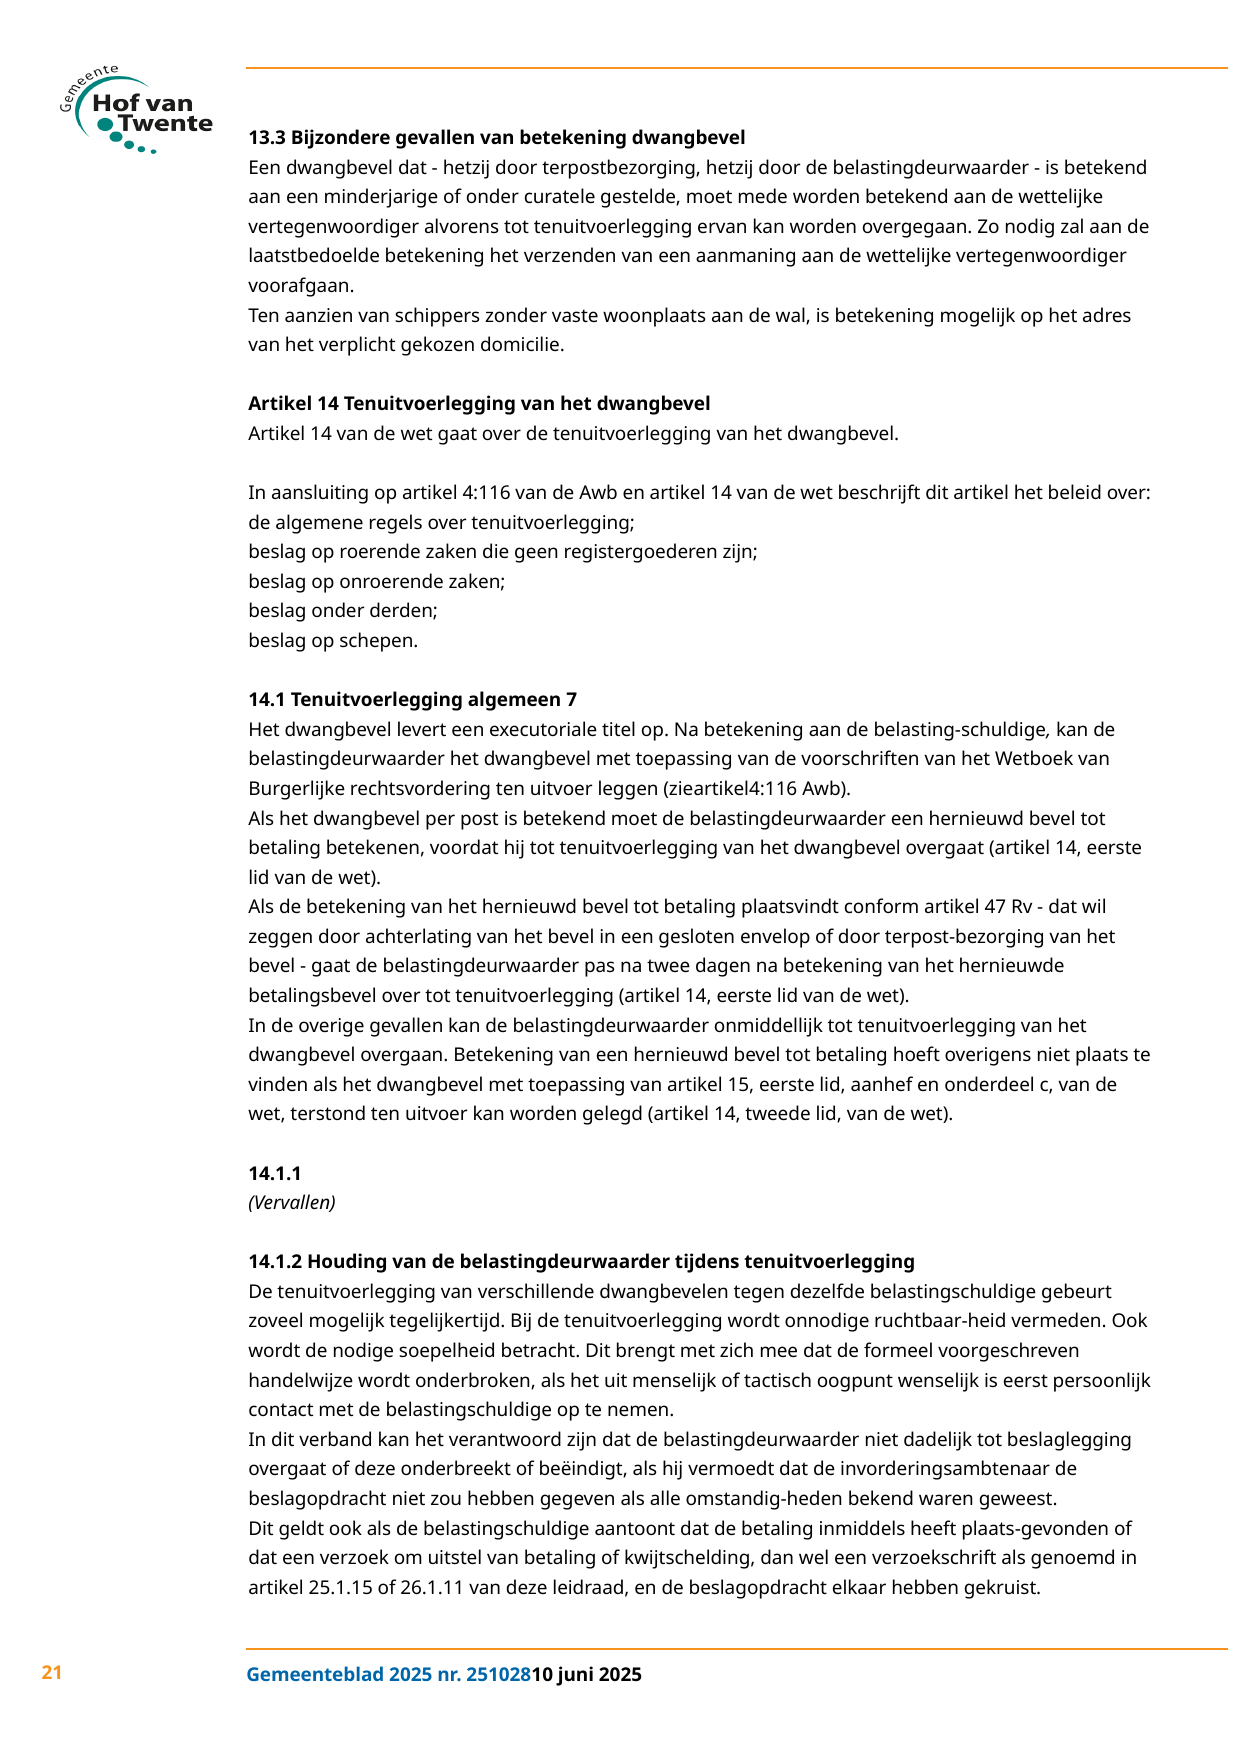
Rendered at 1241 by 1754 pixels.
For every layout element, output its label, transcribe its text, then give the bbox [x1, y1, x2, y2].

text De tenuitvoerlegging van verschillende dwangbevelen tegen dezelfde belastingschuldige gebeurt zoveel mogelijk tegelijkertijd. Bij de tenuitvoerlegging wordt onnodige ruchtbaar-heid vermeden. Ook wordt de nodige soepelheid betracht. Dit brengt met zich mee dat de formeel voorgeschreven handelwijze wordt onderbroken, als het uit menselijk of tactisch oogpunt wenselijk is eerst persoonlijk contact met de belastingschuldige op te nemen. [248, 1278, 1152, 1422]
text Als de betekening van het hernieuwd bevel tot betaling plaatsvindt conform artikel 47 Rv - dat wil zeggen door achterlating van het bevel in een gesloten envelop of door terpost-bezorging van het bevel - gaat de belastingdeurwaarder pas na twee dagen na betekening van het hernieuwde betalingsbevel over tot tenuitvoerlegging (artikel 14, eerste lid van de wet). [248, 893, 1152, 1008]
text 14.1 Tenuitvoerlegging algemeen 7 [248, 686, 1152, 712]
text Dit geldt ook als de belastingschuldige aantoont dat de betaling inmiddels heeft plaats-gevonden of dat een verzoek om uitstel van betaling of kwijtschelding, dan wel een verzoekschrift als genoemd in artikel 25.1.15 of 26.1.11 van deze leidraad, en de beslagopdracht elkaar hebben gekruist. [248, 1515, 1152, 1600]
text de algemene regels over tenuitvoerlegging; [248, 509, 1152, 535]
text 14.1.2 Houding van de belastingdeurwaarder tijdens tenuitvoerlegging [248, 1248, 1152, 1274]
text Als het dwangbevel per post is betekend moet de belastingdeurwaarder een hernieuwd bevel tot betaling betekenen, voordat hij tot tenuitvoerlegging van het dwangbevel overgaat (artikel 14, eerste lid van de wet). [248, 805, 1152, 890]
text beslag op schepen. [248, 627, 1152, 653]
text Het dwangbevel levert een executoriale titel op. Na betekening aan de belasting-schuldige, kan de belastingdeurwaarder het dwangbevel met toepassing van de voorschriften van het Wetboek van Burgerlijke rechtsvordering ten uitvoer leggen (zieartikel4:116 Awb). [248, 716, 1152, 801]
text Ten aanzien van schippers zonder vaste woonplaats aan de wal, is betekening mogelijk op het adres van het verplicht gekozen domicilie. [248, 302, 1152, 357]
text beslag op onroerende zaken; [248, 568, 1152, 594]
text In de overige gevallen kan de belastingdeurwaarder onmiddellijk tot tenuitvoerlegging van het dwangbevel overgaan. Betekening van een hernieuwd bevel tot betaling hoeft overigens niet plaats te vinden als het dwangbevel met toepassing van artikel 15, eerste lid, aanhef en onderdeel c, van de wet, terstond ten uitvoer kan worden gelegd (artikel 14, tweede lid, van de wet). [248, 1012, 1152, 1126]
text Artikel 14 van de wet gaat over de tenuitvoerlegging van het dwangbevel. [248, 420, 1152, 446]
text In aansluiting op artikel 4:116 van de Awb en artikel 14 van de wet beschrijft dit artikel het beleid over: [248, 479, 1152, 505]
text Een dwangbevel dat - hetzij door terpostbezorging, hetzij door de belastingdeurwaarder - is betekend aan een minderjarige of onder curatele gestelde, moet mede worden betekend aan de wettelijke vertegenwoordiger alvorens tot tenuitvoerlegging ervan kan worden overgegaan. Zo nodig zal aan de laatstbedoelde betekening het verzenden van een aanmaning aan de wettelijke vertegenwoordiger voorafgaan. [248, 154, 1152, 298]
text 14.1.1 [248, 1160, 1152, 1186]
text (Vervallen) [248, 1189, 1152, 1215]
picture [41, 47, 231, 172]
text 13.3 Bijzondere gevallen van betekening dwangbevel [248, 124, 1152, 150]
text beslag onder derden; [248, 598, 1152, 623]
text beslag op roerende zaken die geen registergoederen zijn; [248, 538, 1152, 564]
text Artikel 14 Tenuitvoerlegging van het dwangbevel [248, 391, 1152, 416]
text In dit verband kan het verantwoord zijn dat de belastingdeurwaarder niet dadelijk tot beslaglegging overgaat of deze onderbreekt of beëindigt, als hij vermoedt dat de invorderingsambtenaar de beslagopdracht niet zou hebben gegeven als alle omstandig-heden bekend waren geweest. [248, 1426, 1152, 1511]
